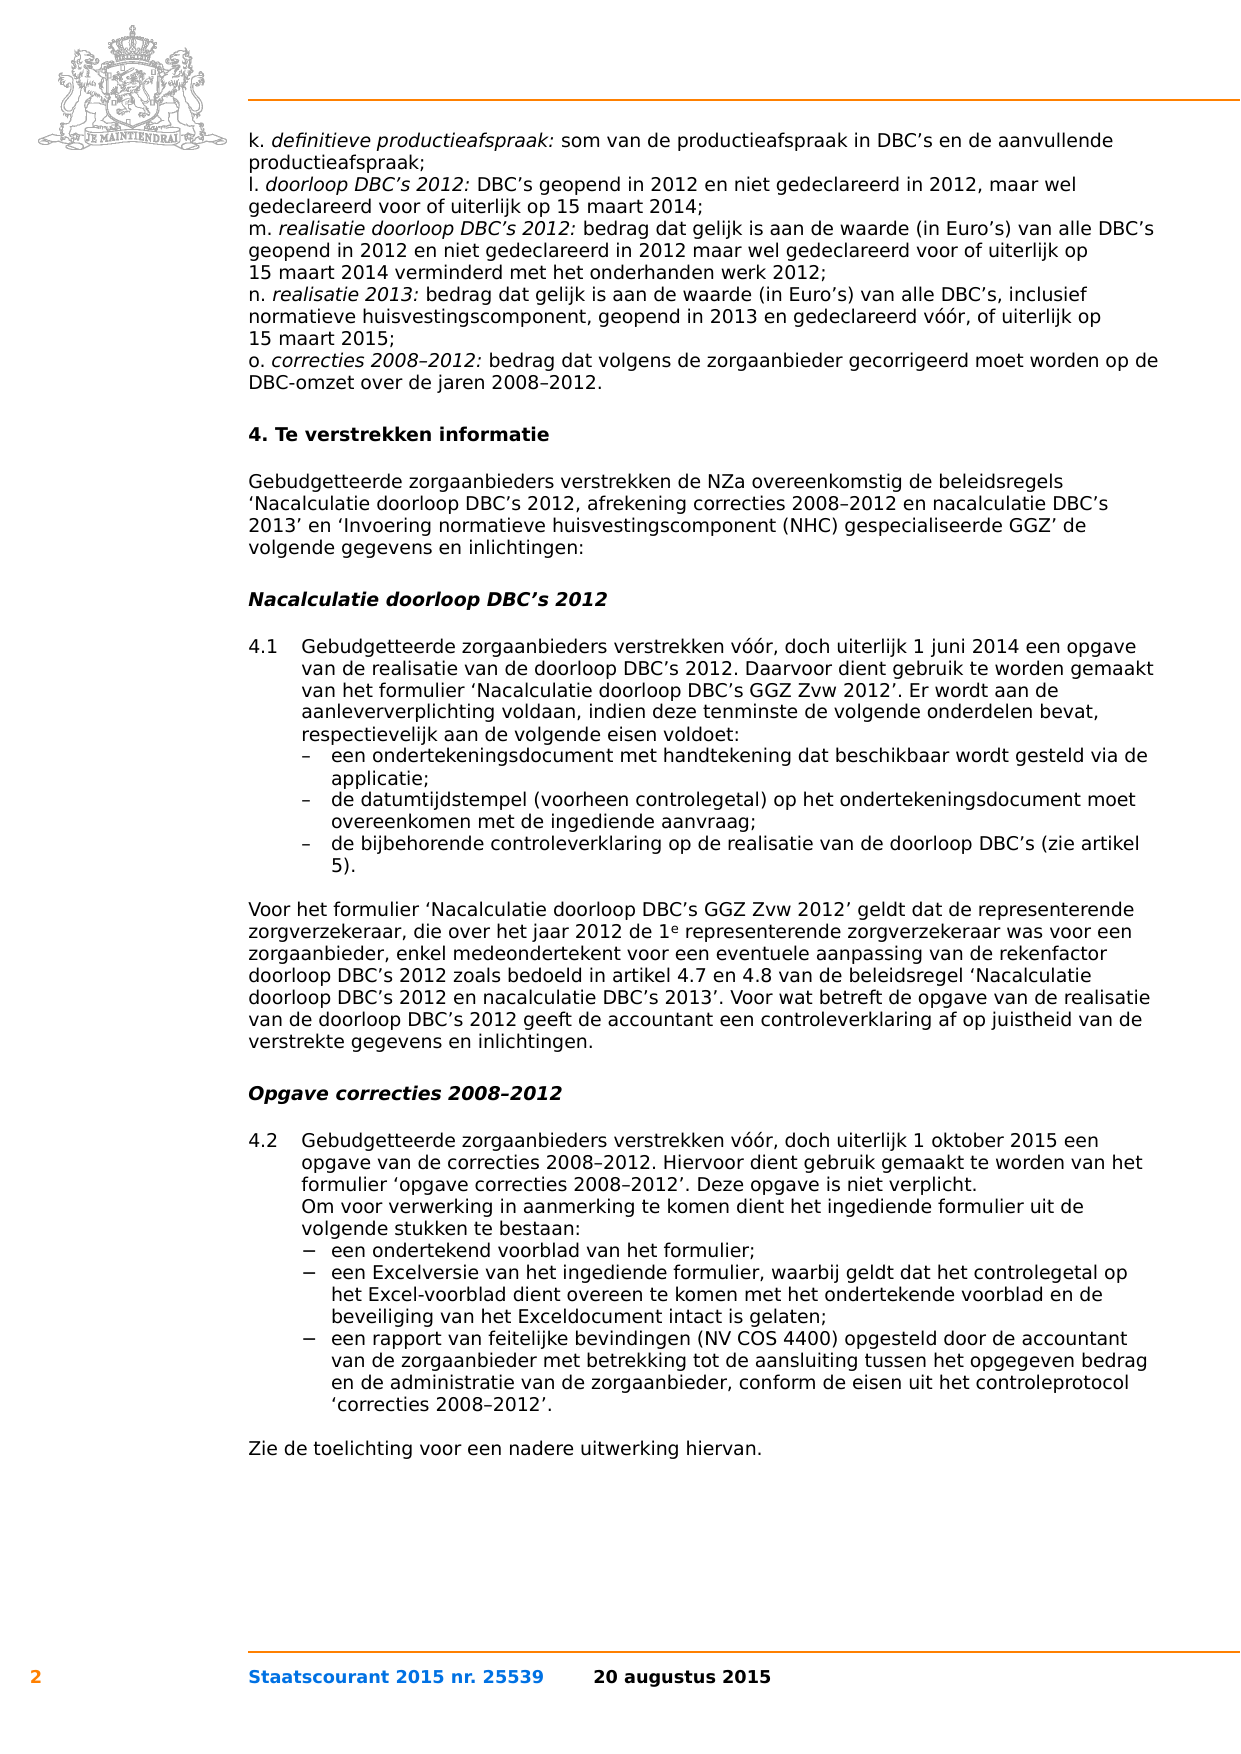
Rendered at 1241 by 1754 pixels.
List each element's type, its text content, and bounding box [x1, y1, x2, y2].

text Om voor verwerking in aanmerking te komen dient het ingediende formulier uit de volgende stukken te bestaan: [301, 1196, 1163, 1240]
text Voor het formulier ‘Nacalculatie doorloop DBC’s GGZ Zvw 2012’ geldt dat de representerende zorgverzekeraar, die over het jaar 2012 de 1e representerende zorgverzekeraar was voor een zorgaanbieder, enkel medeondertekent voor een eventuele aanpassing van de rekenfactor doorloop DBC’s 2012 zoals bedoeld in artikel 4.7 en 4.8 van de beleidsregel ‘Nacalculatie doorloop DBC’s 2012 en nacalculatie DBC’s 2013’. Voor wat betreft de opgave van de realisatie van de doorloop DBC’s 2012 geeft de accountant een controleverklaring af op juistheid van de verstrekte gegevens en inlichtingen. [248, 899, 1163, 1053]
text − een rapport van feitelijke bevindingen (NV COS 4400) opgesteld door de accountant van de zorgaanbieder met betrekking tot de aansluiting tussen het opgegeven bedrag en de administratie van de zorgaanbieder, conform de eisen uit het controleprotocol ‘correcties 2008–2012’. [301, 1328, 1163, 1416]
subtitle Nacalculatie doorloop DBC’s 2012 [248, 588, 1163, 611]
text − een Excelversie van het ingediende formulier, waarbij geldt dat het controlegetal op het Excel-voorblad dient overeen te komen met het ondertekende voorblad en de beveiliging van het Exceldocument intact is gelaten; [301, 1262, 1163, 1328]
text l. doorloop DBC’s 2012: DBC’s geopend in 2012 en niet gedeclareerd in 2012, maar wel gedeclareerd voor of uiterlijk op 15 maart 2014; [248, 174, 1163, 218]
subtitle Opgave correcties 2008–2012 [248, 1083, 1163, 1105]
text n. realisatie 2013: bedrag dat gelijk is aan de waarde (in Euro’s) van alle DBC’s, inclusief normatieve huisvestingscomponent, geopend in 2013 en gedeclareerd vóór, of uiterlijk op 15 maart 2015; [248, 284, 1163, 350]
text – de datumtijdstempel (voorheen controlegetal) op het ondertekeningsdocument moet overeenkomen met de ingediende aanvraag; [301, 789, 1163, 833]
subtitle 4. Te verstrekken informatie [248, 424, 1163, 446]
text – de bijbehorende controleverklaring op de realisatie van de doorloop DBC’s (zie artikel 5). [301, 833, 1163, 877]
text o. correcties 2008–2012: bedrag dat volgens de zorgaanbieder gecorrigeerd moet worden op de DBC-omzet over de jaren 2008–2012. [248, 350, 1163, 394]
text – een ondertekeningsdocument met handtekening dat beschikbaar wordt gesteld via de applicatie; [301, 745, 1163, 789]
text m. realisatie doorloop DBC’s 2012: bedrag dat gelijk is aan de waarde (in Euro’s) van alle DBC’s geopend in 2012 en niet gedeclareerd in 2012 maar wel gedeclareerd voor of uiterlijk op 15 maart 2014 verminderd met het onderhanden werk 2012; [248, 218, 1163, 284]
text 4.1 Gebudgetteerde zorgaanbieders verstrekken vóór, doch uiterlijk 1 juni 2014 een opgave van de realisatie van de doorloop DBC’s 2012. Daarvoor dient gebruik te worden gemaakt van het formulier ‘Nacalculatie doorloop DBC’s GGZ Zvw 2012’. Er wordt aan de aanleververplichting voldaan, indien deze tenminste de volgende onderdelen bevat, respectievelijk aan de volgende eisen voldoet: [248, 636, 1163, 745]
text − een ondertekend voorblad van het formulier; [301, 1240, 1163, 1262]
text k. definitieve productieafspraak: som van de productieafspraak in DBC’s en de aanvullende productieafspraak; [248, 130, 1163, 174]
picture [38, 25, 227, 150]
text Gebudgetteerde zorgaanbieders verstrekken de NZa overeenkomstig de beleidsregels ‘Nacalculatie doorloop DBC’s 2012, afrekening correcties 2008–2012 en nacalculatie DBC’s 2013’ en ‘Invoering normatieve huisvestingscomponent (NHC) gespecialiseerde GGZ’ de volgende gegevens en inlichtingen: [248, 471, 1163, 558]
text Zie de toelichting voor een nadere uitwerking hiervan. [248, 1438, 1163, 1459]
text 4.2 Gebudgetteerde zorgaanbieders verstrekken vóór, doch uiterlijk 1 oktober 2015 een opgave van de correcties 2008–2012. Hiervoor dient gebruik gemaakt te worden van het formulier ‘opgave correcties 2008–2012’. Deze opgave is niet verplicht. [248, 1130, 1163, 1196]
